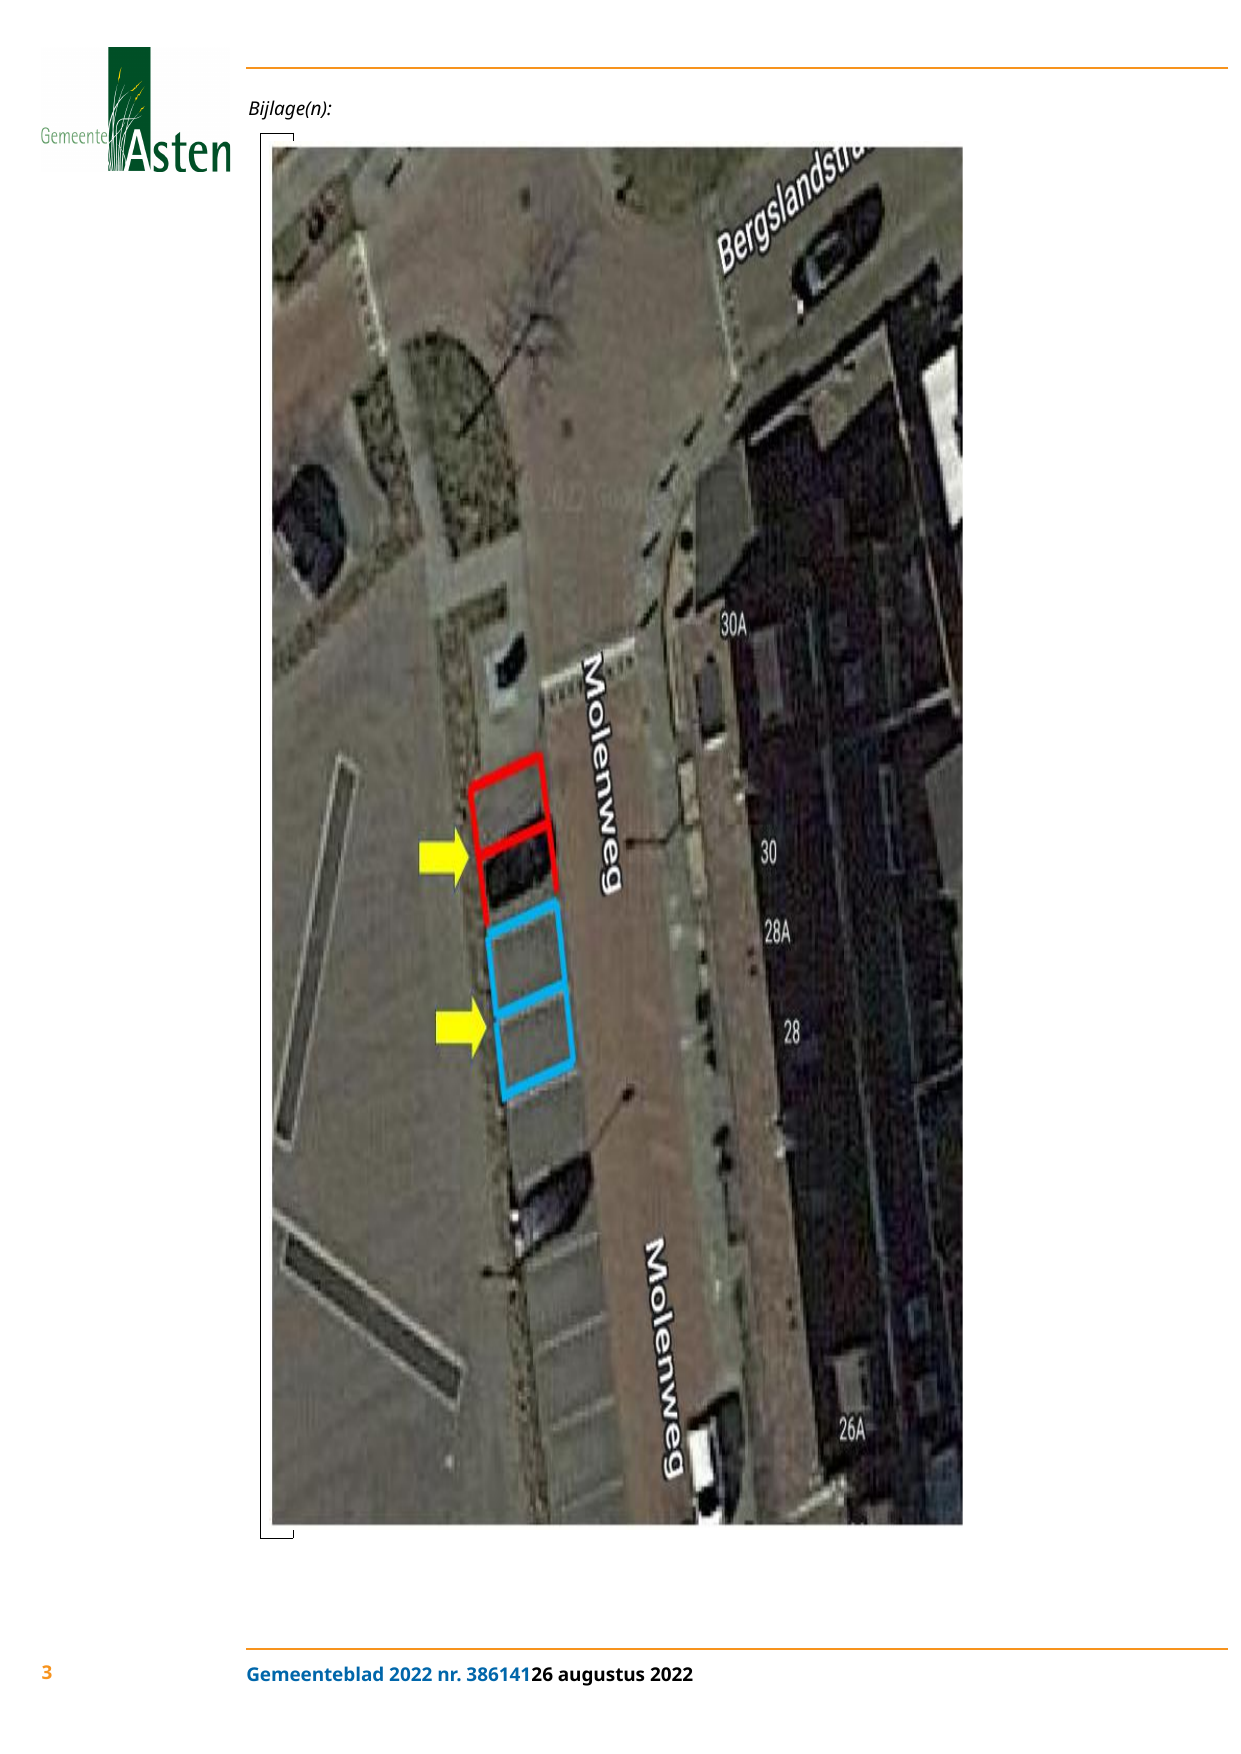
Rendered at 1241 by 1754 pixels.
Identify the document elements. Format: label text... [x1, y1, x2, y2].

picture [268, 141, 963, 1530]
text Bijlage(n): [248, 95, 1152, 121]
picture [41, 47, 231, 172]
